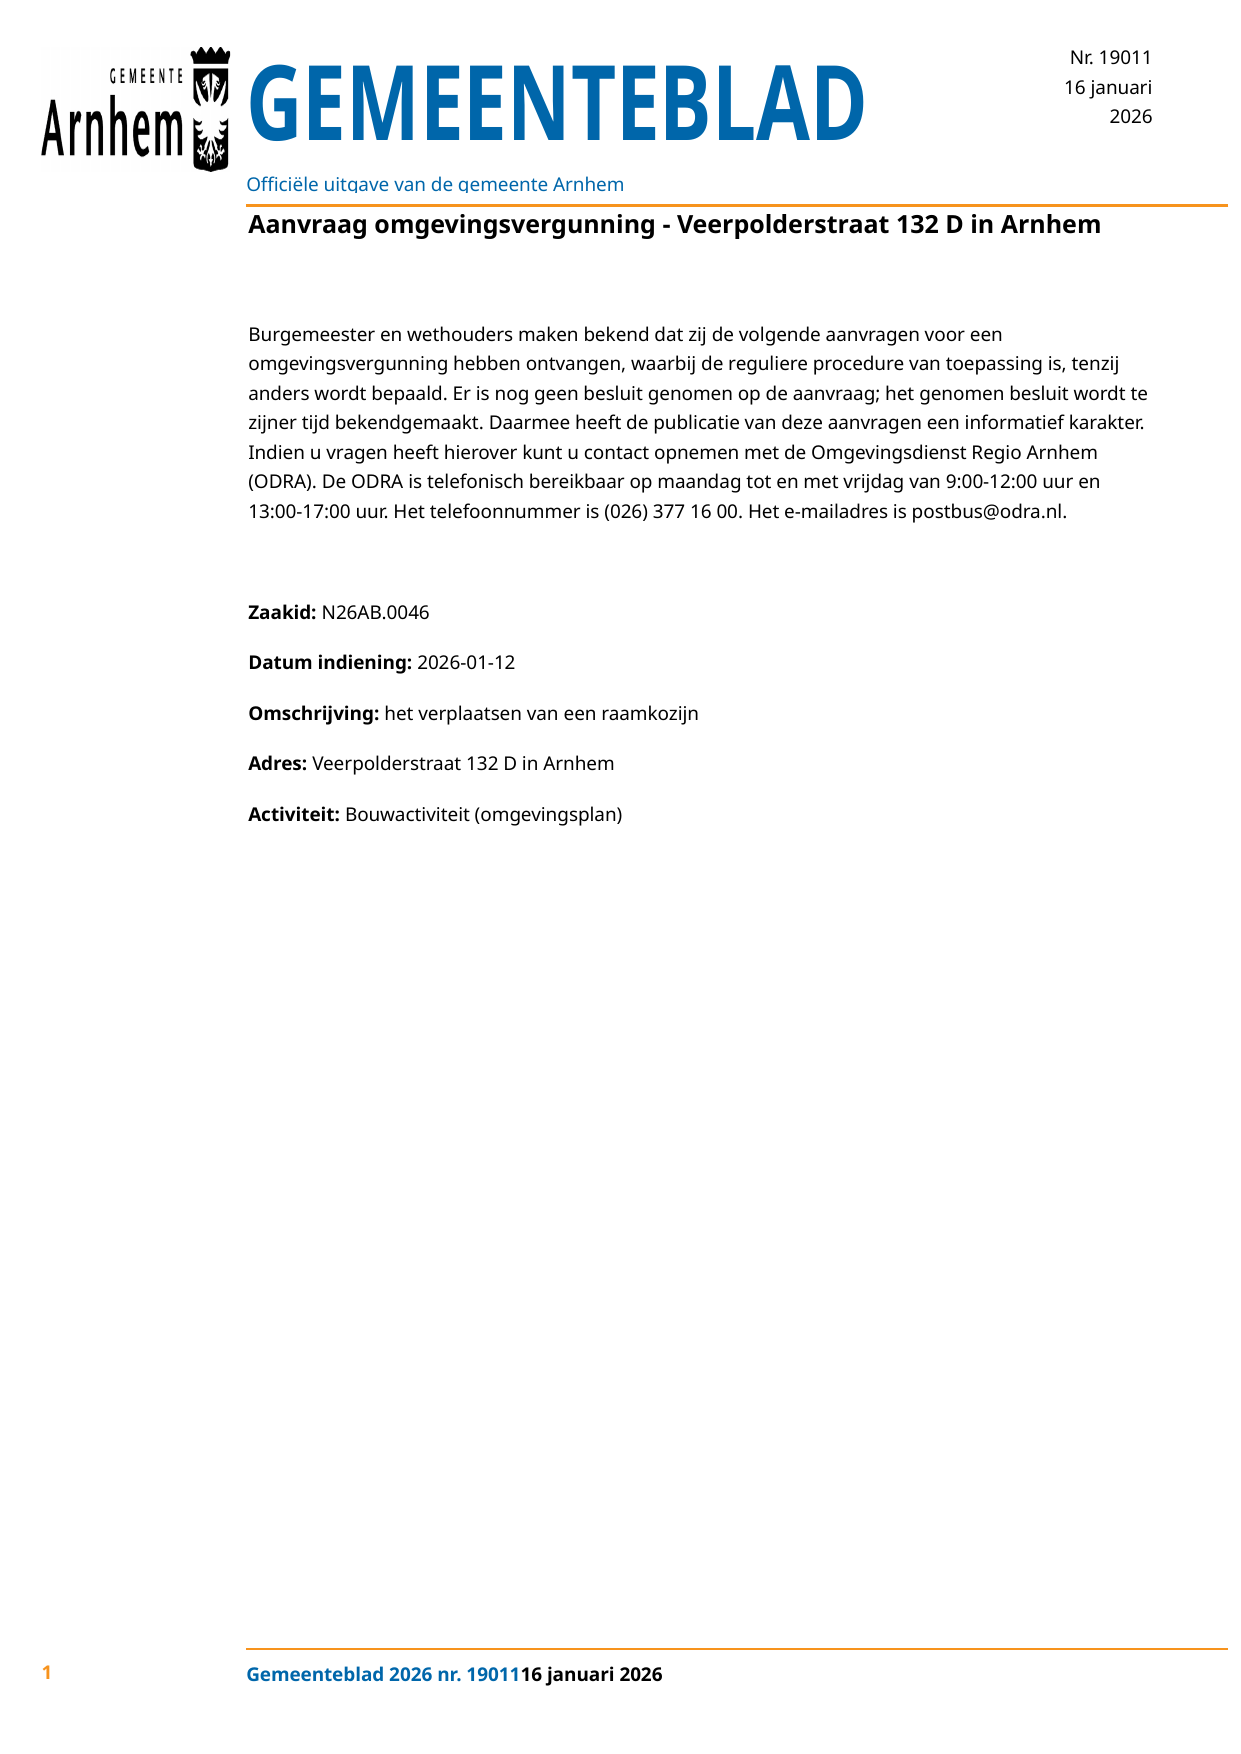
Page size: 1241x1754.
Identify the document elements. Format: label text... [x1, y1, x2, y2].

text Zaakid: N26AB.0046 [248, 599, 1152, 625]
picture [41, 47, 231, 172]
text Aanvraag omgevingsvergunning - Veerpolderstraat 132 D in Arnhem [248, 207, 1152, 241]
text Burgemeester en wethouders maken bekend dat zij de volgende aanvragen voor een omgevingsvergunning hebben ontvangen, waarbij de reguliere procedure van toepassing is, tenzij anders wordt bepaald. Er is nog geen besluit genomen op de aanvraag; het genomen besluit wordt te zijner tijd bekendgemaakt. Daarmee heeft de publicatie van deze aanvragen een informatief karakter. Indien u vragen heeft hierover kunt u contact opnemen met de Omgevingsdienst Regio Arnhem (ODRA). De ODRA is telefonisch bereikbaar op maandag tot en met vrijdag van 9:00-12:00 uur en 13:00-17:00 uur. Het telefoonnummer is (026) 377 16 00. Het e-mailadres is postbus@odra.nl. [248, 321, 1152, 524]
text Omschrijving: het verplaatsen van een raamkozijn [248, 700, 1152, 726]
text Adres: Veerpolderstraat 132 D in Arnhem [248, 750, 1152, 776]
text Activiteit: Bouwactiviteit (omgevingsplan) [248, 801, 1152, 826]
text Datum indiening: 2026-01-12 [248, 649, 1152, 675]
